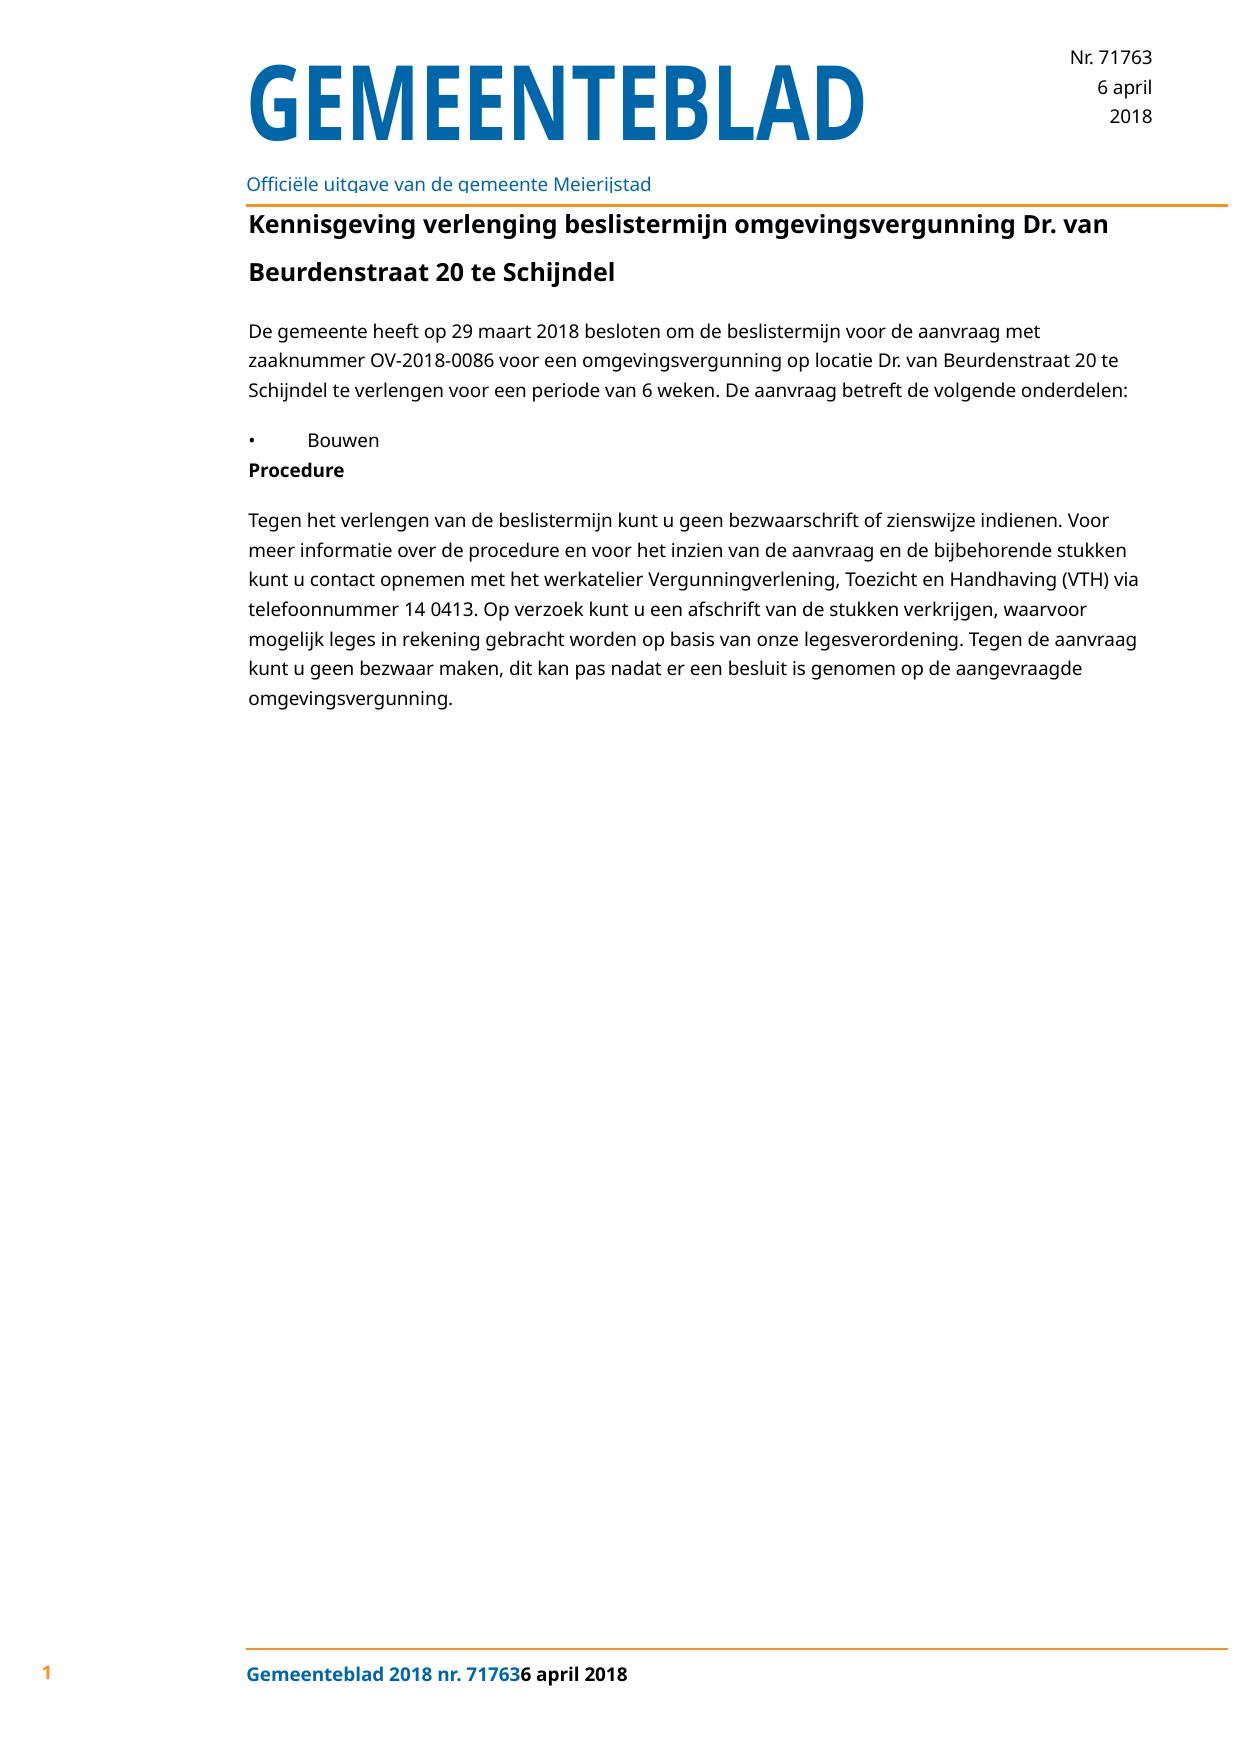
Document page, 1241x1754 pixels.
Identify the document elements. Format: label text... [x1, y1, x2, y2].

list Bouwen [248, 427, 1152, 453]
text Tegen het verlengen van de beslistermijn kunt u geen bezwaarschrift of zienswijze indienen. Voor meer informatie over de procedure en voor het inzien van de aanvraag en de bijbehorende stukken kunt u contact opnemen met het werkatelier Vergunningverlening, Toezicht en Handhaving (VTH) via telefoonnummer 14 0413. Op verzoek kunt u een afschrift van de stukken verkrijgen, waarvoor mogelijk leges in rekening gebracht worden op basis van onze legesverordening. Tegen de aanvraag kunt u geen bezwaar maken, dit kan pas nadat er een besluit is genomen op de aangevraagde omgevingsvergunning. [248, 507, 1152, 711]
text De gemeente heeft op 29 maart 2018 besloten om de beslistermijn voor de aanvraag met zaaknummer OV-2018-0086 voor een omgevingsvergunning op locatie Dr. van Beurdenstraat 20 te Schijndel te verlengen voor een periode van 6 weken. De aanvraag betreft de volgende onderdelen: [248, 318, 1152, 403]
text Kennisgeving verlenging beslistermijn omgevingsvergunning Dr. van Beurdenstraat 20 te Schijndel [248, 207, 1152, 288]
text Procedure [248, 457, 1152, 483]
picture [41, 47, 231, 172]
